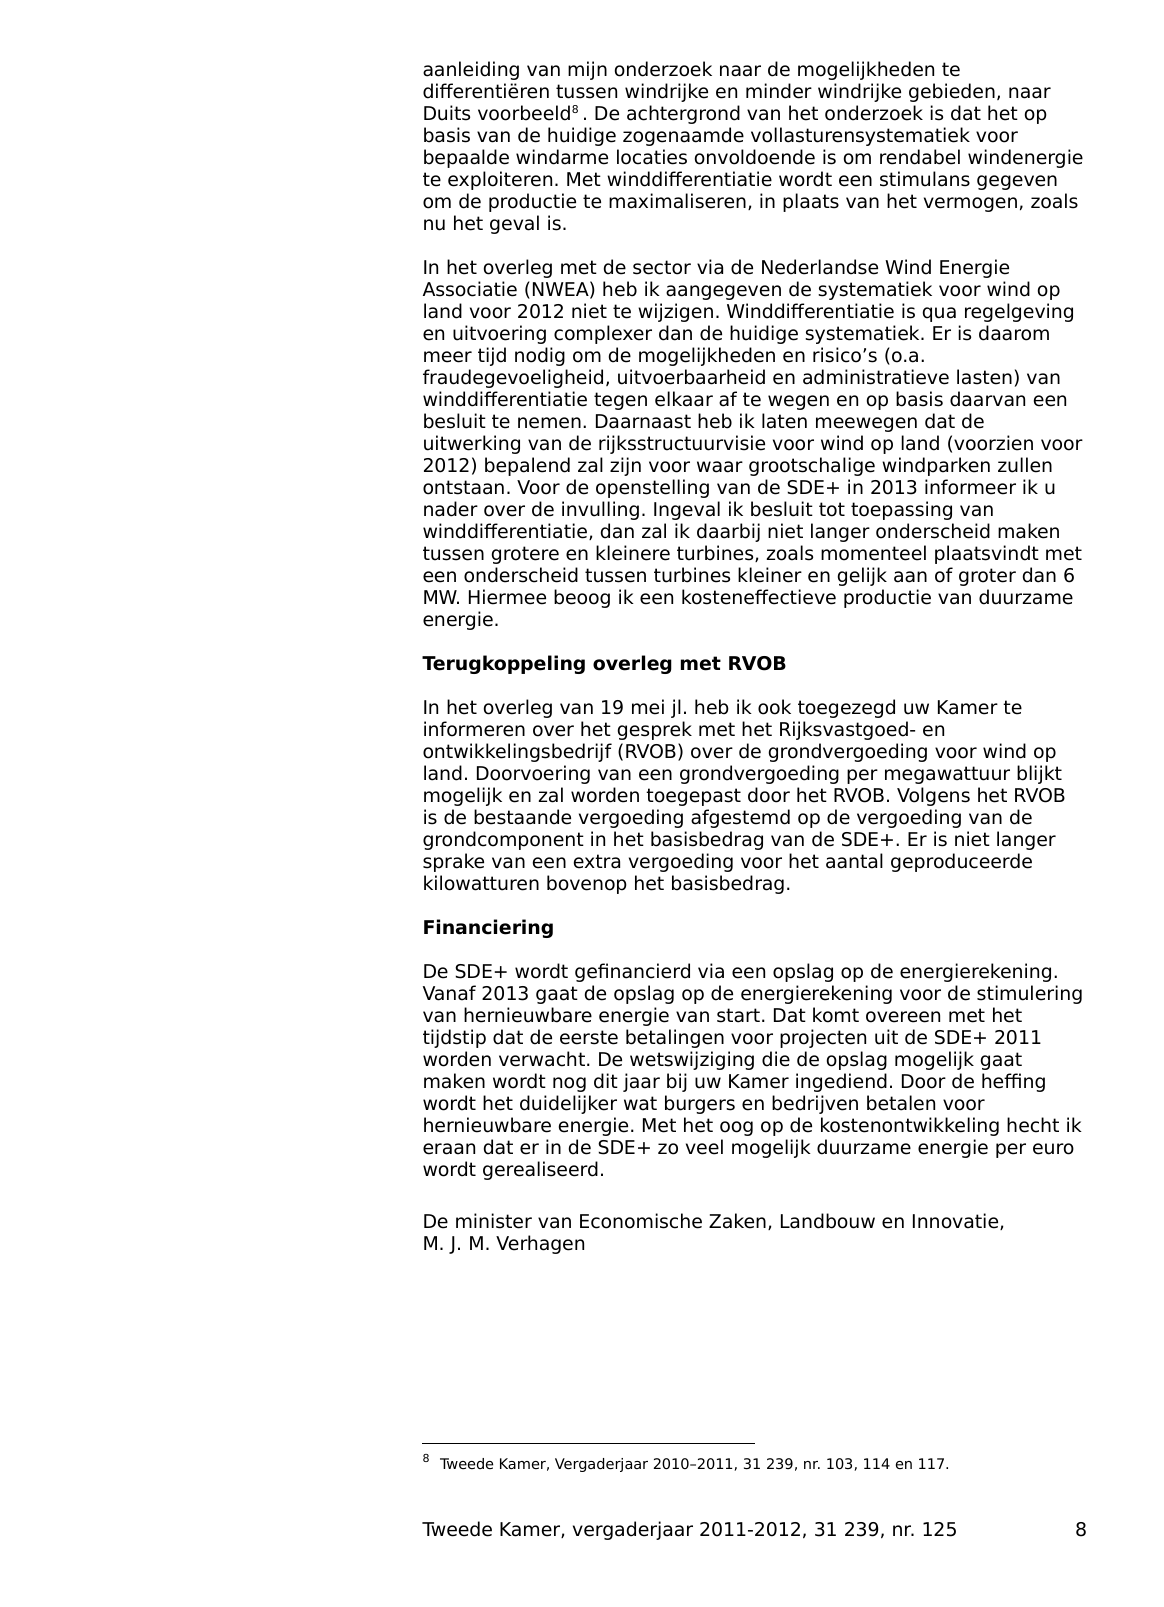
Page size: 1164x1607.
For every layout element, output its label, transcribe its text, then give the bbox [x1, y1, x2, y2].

text In het overleg met de sector via de Nederlandse Wind Energie Associatie (NWEA) heb ik aangegeven de systematiek voor wind op land voor 2012 niet te wijzigen. Winddifferentiatie is qua regelgeving en uitvoering complexer dan de huidige systematiek. Er is daarom meer tijd nodig om de mogelijkheden en risico’s (o.a. fraudegevoeligheid, uitvoerbaarheid en administratieve lasten) van winddifferentiatie tegen elkaar af te wegen en op basis daarvan een besluit te nemen. Daarnaast heb ik laten meewegen dat de uitwerking van de rijksstructuurvisie voor wind op land (voorzien voor 2012) bepalend zal zijn voor waar grootschalige windparken zullen ontstaan. Voor de openstelling van de SDE+ in 2013 informeer ik u nader over de invulling. Ingeval ik besluit tot toepassing van winddifferentiatie, dan zal ik daarbij niet langer onderscheid maken tussen grotere en kleinere turbines, zoals momenteel plaatsvindt met een onderscheid tussen turbines kleiner en gelijk aan of groter dan 6 MW. Hiermee beoog ik een kosteneffectieve productie van duurzame energie. [422, 257, 1087, 631]
subtitle Financiering [422, 917, 1087, 939]
text Tweede Kamer, Vergaderjaar 2010–2011, 31 239, nr. 103, 114 en 117. [422, 1452, 1087, 1474]
text De SDE+ wordt gefinancierd via een opslag op de energierekening. Vanaf 2013 gaat de opslag op de energierekening voor de stimulering van hernieuwbare energie van start. Dat komt overeen met het tijdstip dat de eerste betalingen voor projecten uit de SDE+ 2011 worden verwacht. De wetswijziging die de opslag mogelijk gaat maken wordt nog dit jaar bij uw Kamer ingediend. Door de heffing wordt het duidelijker wat burgers en bedrijven betalen voor hernieuwbare energie. Met het oog op de kostenontwikkeling hecht ik eraan dat er in de SDE+ zo veel mogelijk duurzame energie per euro wordt gerealiseerd. [422, 961, 1087, 1181]
text aanleiding van mijn onderzoek naar de mogelijkheden te differentiëren tussen windrijke en minder windrijke gebieden, naar Duits voorbeeld. De achtergrond van het onderzoek is dat het op basis van de huidige zogenaamde vollasturensystematiek voor bepaalde windarme locaties onvoldoende is om rendabel windenergie te exploiteren. Met winddifferentiatie wordt een stimulans gegeven om de productie te maximaliseren, in plaats van het vermogen, zoals nu het geval is. [422, 59, 1087, 235]
text In het overleg van 19 mei jl. heb ik ook toegezegd uw Kamer te informeren over het gesprek met het Rijksvastgoed- en ontwikkelingsbedrijf (RVOB) over de grondvergoeding voor wind op land. Doorvoering van een grondvergoeding per megawattuur blijkt mogelijk en zal worden toegepast door het RVOB. Volgens het RVOB is de bestaande vergoeding afgestemd op de vergoeding van de grondcomponent in het basisbedrag van de SDE+. Er is niet langer sprake van een extra vergoeding voor het aantal geproduceerde kilowatturen bovenop het basisbedrag. [422, 697, 1087, 895]
subtitle Terugkoppeling overleg met RVOB [422, 653, 1087, 675]
text De minister van Economische Zaken, Landbouw en Innovatie, M. J. M. Verhagen [422, 1211, 1087, 1255]
